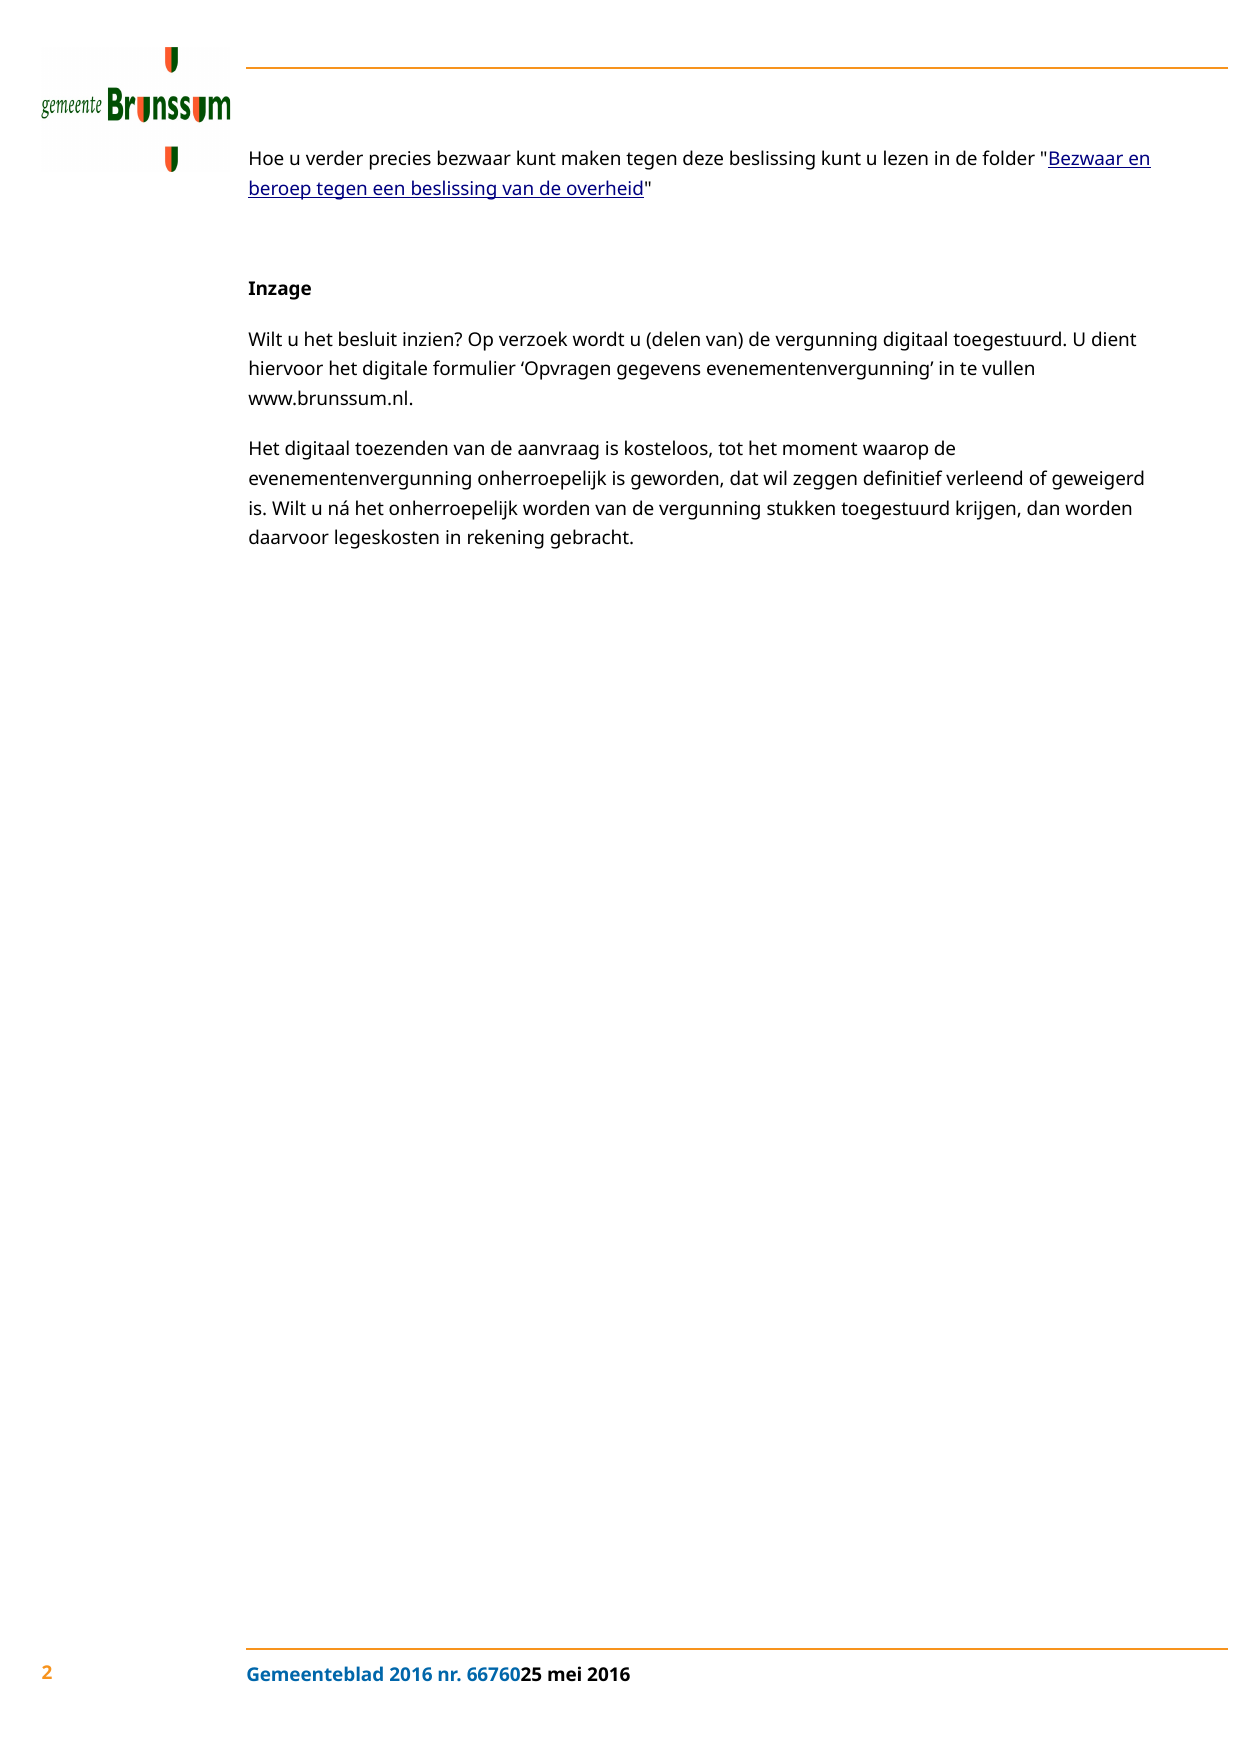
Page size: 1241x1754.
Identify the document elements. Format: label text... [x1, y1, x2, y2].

picture [41, 47, 231, 172]
text Wilt u het besluit inzien? Op verzoek wordt u (delen van) de vergunning digitaal toegestuurd. U dient hiervoor het digitale formulier ‘Opvragen gegevens evenementenvergunning’ in te vullen www.brunssum.nl. [248, 326, 1152, 411]
text Hoe u verder precies bezwaar kunt maken tegen deze beslissing kunt u lezen in de folder "Bezwaar en beroep tegen een beslissing van de overheid" [248, 145, 1152, 201]
text Het digitaal toezenden van de aanvraag is kosteloos, tot het moment waarop de evenementenvergunning onherroepelijk is geworden, dat wil zeggen definitief verleend of geweigerd is. Wilt u ná het onherroepelijk worden van de vergunning stukken toegestuurd krijgen, dan worden daarvoor legeskosten in rekening gebracht. [248, 436, 1152, 550]
text Inzage [248, 276, 1152, 301]
